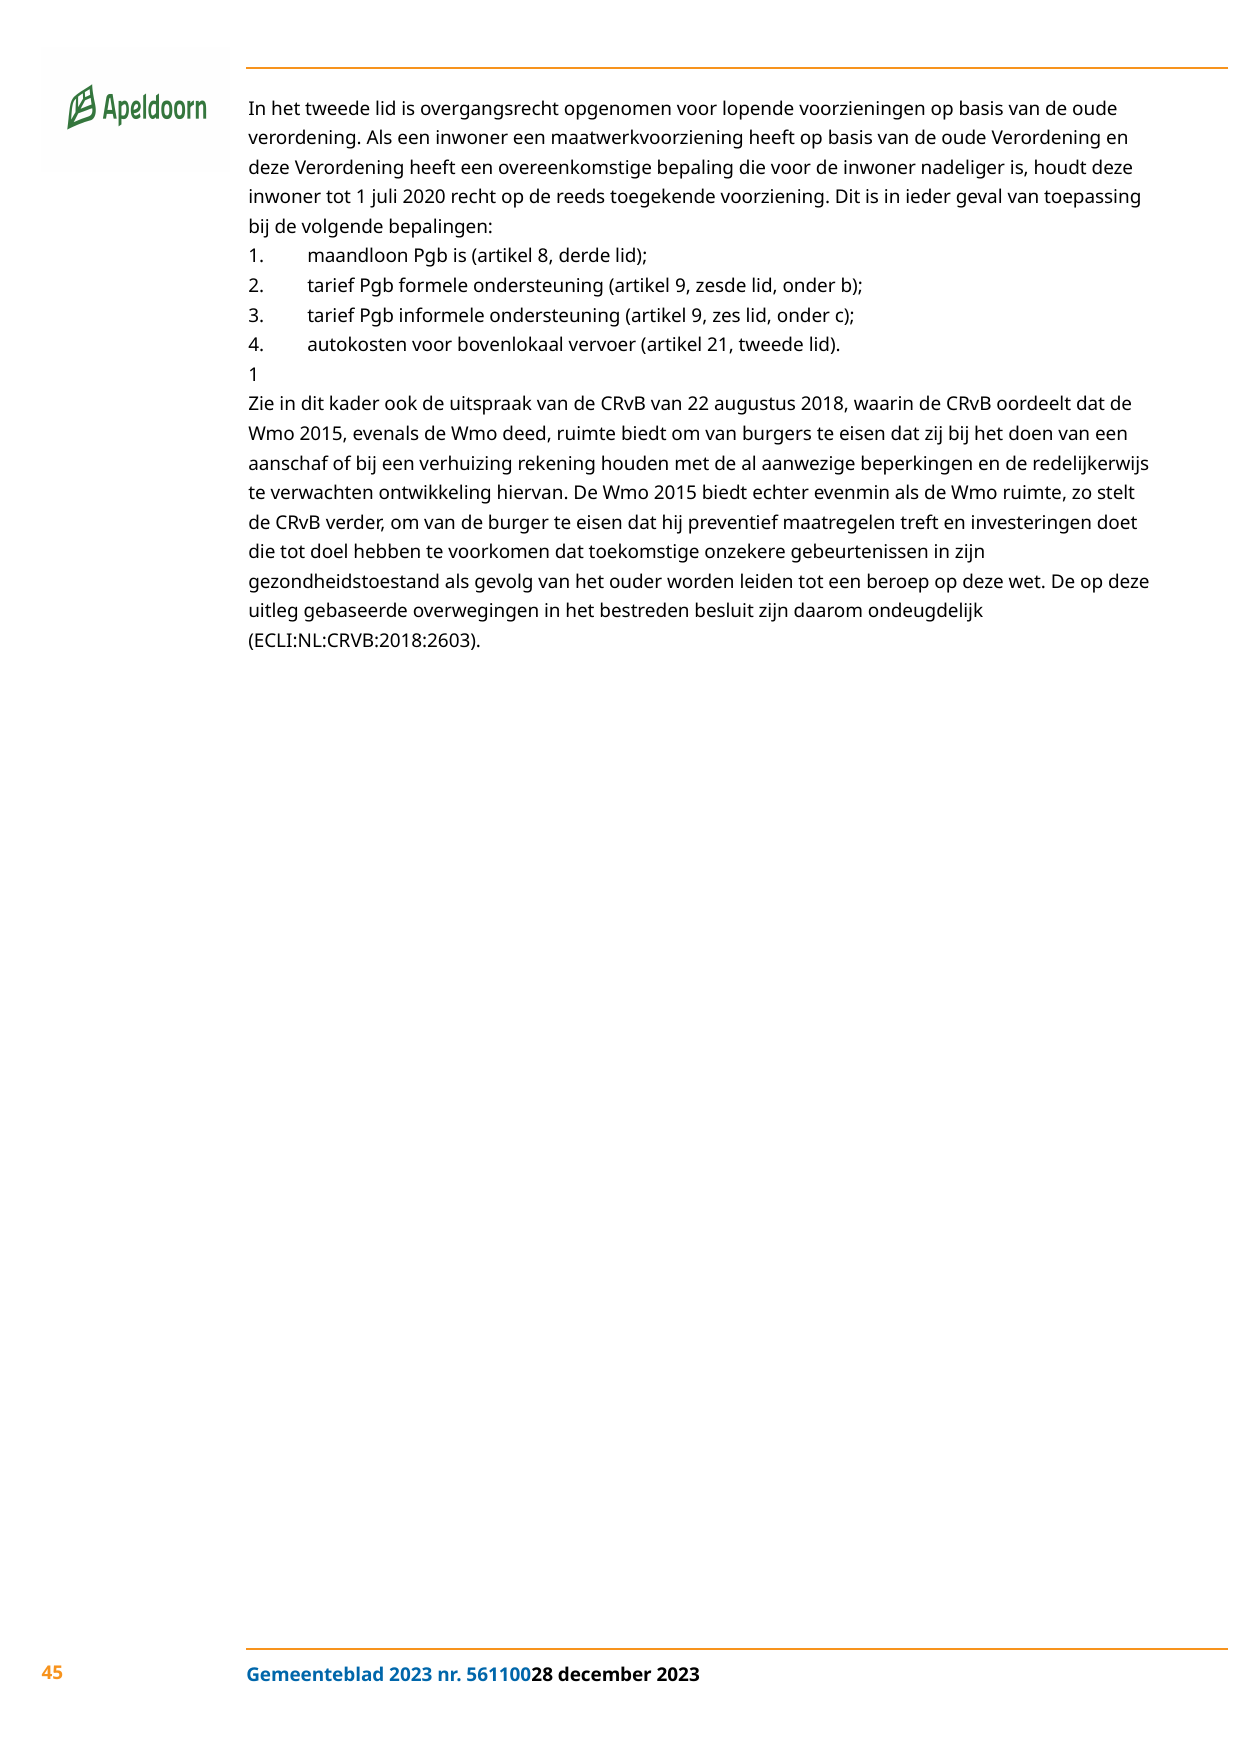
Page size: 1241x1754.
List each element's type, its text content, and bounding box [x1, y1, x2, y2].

list tarief Pgb informele ondersteuning (artikel 9, zes lid, onder c); [248, 302, 1152, 328]
text Zie in dit kader ook de uitspraak van de CRvB van 22 augustus 2018, waarin de CRvB oordeelt dat de Wmo 2015, evenals de Wmo deed, ruimte biedt om van burgers te eisen dat zij bij het doen van een aanschaf of bij een verhuizing rekening houden met de al aanwezige beperkingen en de redelijkerwijs te verwachten ontwikkeling hiervan. De Wmo 2015 biedt echter evenmin als de Wmo ruimte, zo stelt de CRvB verder, om van de burger te eisen dat hij preventief maatregelen treft en investeringen doet die tot doel hebben te voorkomen dat toekomstige onzekere gebeurtenissen in zijn gezondheidstoestand als gevolg van het ouder worden leiden tot een beroep op deze wet. De op deze uitleg gebaseerde overwegingen in het bestreden besluit zijn daarom ondeugdelijk (ECLI:NL:CRVB:2018:2603). [248, 391, 1152, 653]
picture [41, 47, 231, 172]
list autokosten voor bovenlokaal vervoer (artikel 21, tweede lid). [248, 331, 1152, 357]
list tarief Pgb formele ondersteuning (artikel 9, zesde lid, onder b); [248, 272, 1152, 298]
list maandloon Pgb is (artikel 8, derde lid); [248, 243, 1152, 268]
text In het tweede lid is overgangsrecht opgenomen voor lopende voorzieningen op basis van de oude verordening. Als een inwoner een maatwerkvoorziening heeft op basis van de oude Verordening en deze Verordening heeft een overeenkomstige bepaling die voor de inwoner nadeliger is, houdt deze inwoner tot 1 juli 2020 recht op de reeds toegekende voorziening. Dit is in ieder geval van toepassing bij de volgende bepalingen: [248, 95, 1152, 239]
text 1 [248, 361, 1152, 387]
